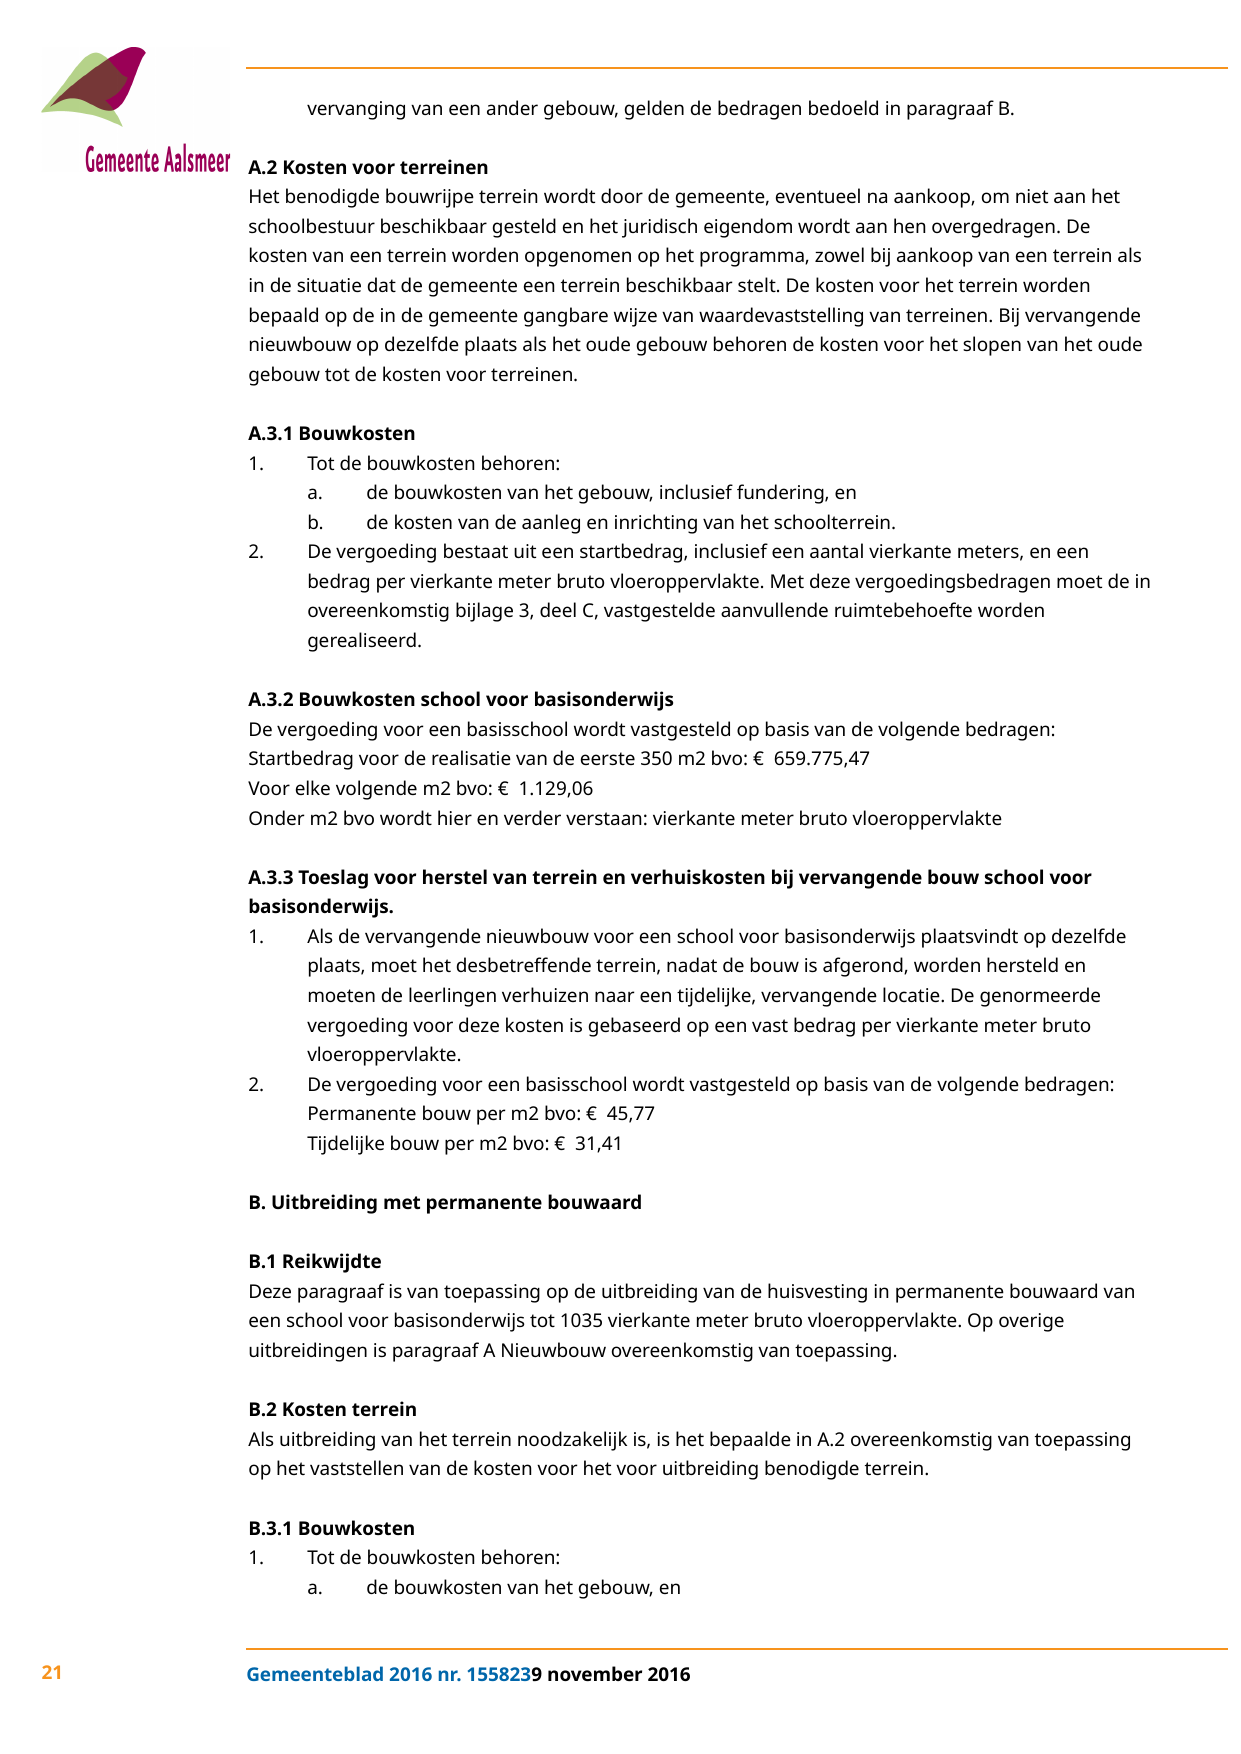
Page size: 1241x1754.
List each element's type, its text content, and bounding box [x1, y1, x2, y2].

text Het benodigde bouwrijpe terrein wordt door de gemeente, eventueel na aankoop, om niet aan het schoolbestuur beschikbaar gesteld en het juridisch eigendom wordt aan hen overgedragen. De kosten van een terrein worden opgenomen op het programma, zowel bij aankoop van een terrein als in de situatie dat de gemeente een terrein beschikbaar stelt. De kosten voor het terrein worden bepaald op de in de gemeente gangbare wijze van waardevaststelling van terreinen. Bij vervangende nieuwbouw op dezelfde plaats als het oude gebouw behoren de kosten voor het slopen van het oude gebouw tot de kosten voor terreinen. [248, 183, 1152, 387]
text Startbedrag voor de realisatie van de eerste 350 m2 bvo: € 659.775,47 [248, 746, 1152, 771]
text A.3.2 Bouwkosten school voor basisonderwijs [248, 686, 1152, 712]
list Tijdelijke bouw per m2 bvo: € 31,41 [248, 1130, 1152, 1156]
list Permanente bouw per m2 bvo: € 45,77 [248, 1101, 1152, 1126]
list vervanging van een ander gebouw, gelden de bedragen bedoeld in paragraaf B. [248, 95, 1152, 121]
list Als de vervangende nieuwbouw voor een school voor basisonderwijs plaatsvindt op dezelfde plaats, moet het desbetreffende terrein, nadat de bouw is afgerond, worden hersteld en moeten de leerlingen verhuizen naar een tijdelijke, vervangende locatie. De genormeerde vergoeding voor deze kosten is gebaseerd op een vast bedrag per vierkante meter bruto vloeroppervlakte. [248, 923, 1152, 1067]
text De vergoeding voor een basisschool wordt vastgesteld op basis van de volgende bedragen: [248, 716, 1152, 742]
text A.3.3 Toeslag voor herstel van terrein en verhuiskosten bij vervangende bouw school voor basisonderwijs. [248, 864, 1152, 919]
text Onder m2 bvo wordt hier en verder verstaan: vierkante meter bruto vloeroppervlakte [248, 805, 1152, 831]
text Als uitbreiding van het terrein noodzakelijk is, is het bepaalde in A.2 overeenkomstig van toepassing op het vaststellen van de kosten voor het voor uitbreiding benodigde terrein. [248, 1426, 1152, 1481]
text B.3.1 Bouwkosten [248, 1515, 1152, 1541]
text B. Uitbreiding met permanente bouwaard [248, 1189, 1152, 1215]
list De vergoeding bestaat uit een startbedrag, inclusief een aantal vierkante meters, en een bedrag per vierkante meter bruto vloeroppervlakte. Met deze vergoedingsbedragen moet de in overeenkomstig bijlage 3, deel C, vastgestelde aanvullende ruimtebehoefte worden gerealiseerd. [248, 538, 1152, 653]
picture [41, 47, 231, 172]
list De vergoeding voor een basisschool wordt vastgesteld op basis van de volgende bedragen: [248, 1071, 1152, 1097]
text A.3.1 Bouwkosten [248, 420, 1152, 446]
text B.1 Reikwijdte [248, 1248, 1152, 1274]
list Tot de bouwkosten behoren: [248, 1544, 1152, 1570]
text Voor elke volgende m2 bvo: € 1.129,06 [248, 775, 1152, 801]
list de bouwkosten van het gebouw, en [307, 1574, 1152, 1600]
text B.2 Kosten terrein [248, 1396, 1152, 1422]
text Deze paragraaf is van toepassing op de uitbreiding van de huisvesting in permanente bouwaard van een school voor basisonderwijs tot 1035 vierkante meter bruto vloeroppervlakte. Op overige uitbreidingen is paragraaf A Nieuwbouw overeenkomstig van toepassing. [248, 1278, 1152, 1363]
list de bouwkosten van het gebouw, inclusief fundering, en [307, 479, 1152, 505]
list de kosten van de aanleg en inrichting van het schoolterrein. [307, 509, 1152, 535]
text A.2 Kosten voor terreinen [248, 154, 1152, 180]
list Tot de bouwkosten behoren: [248, 450, 1152, 476]
